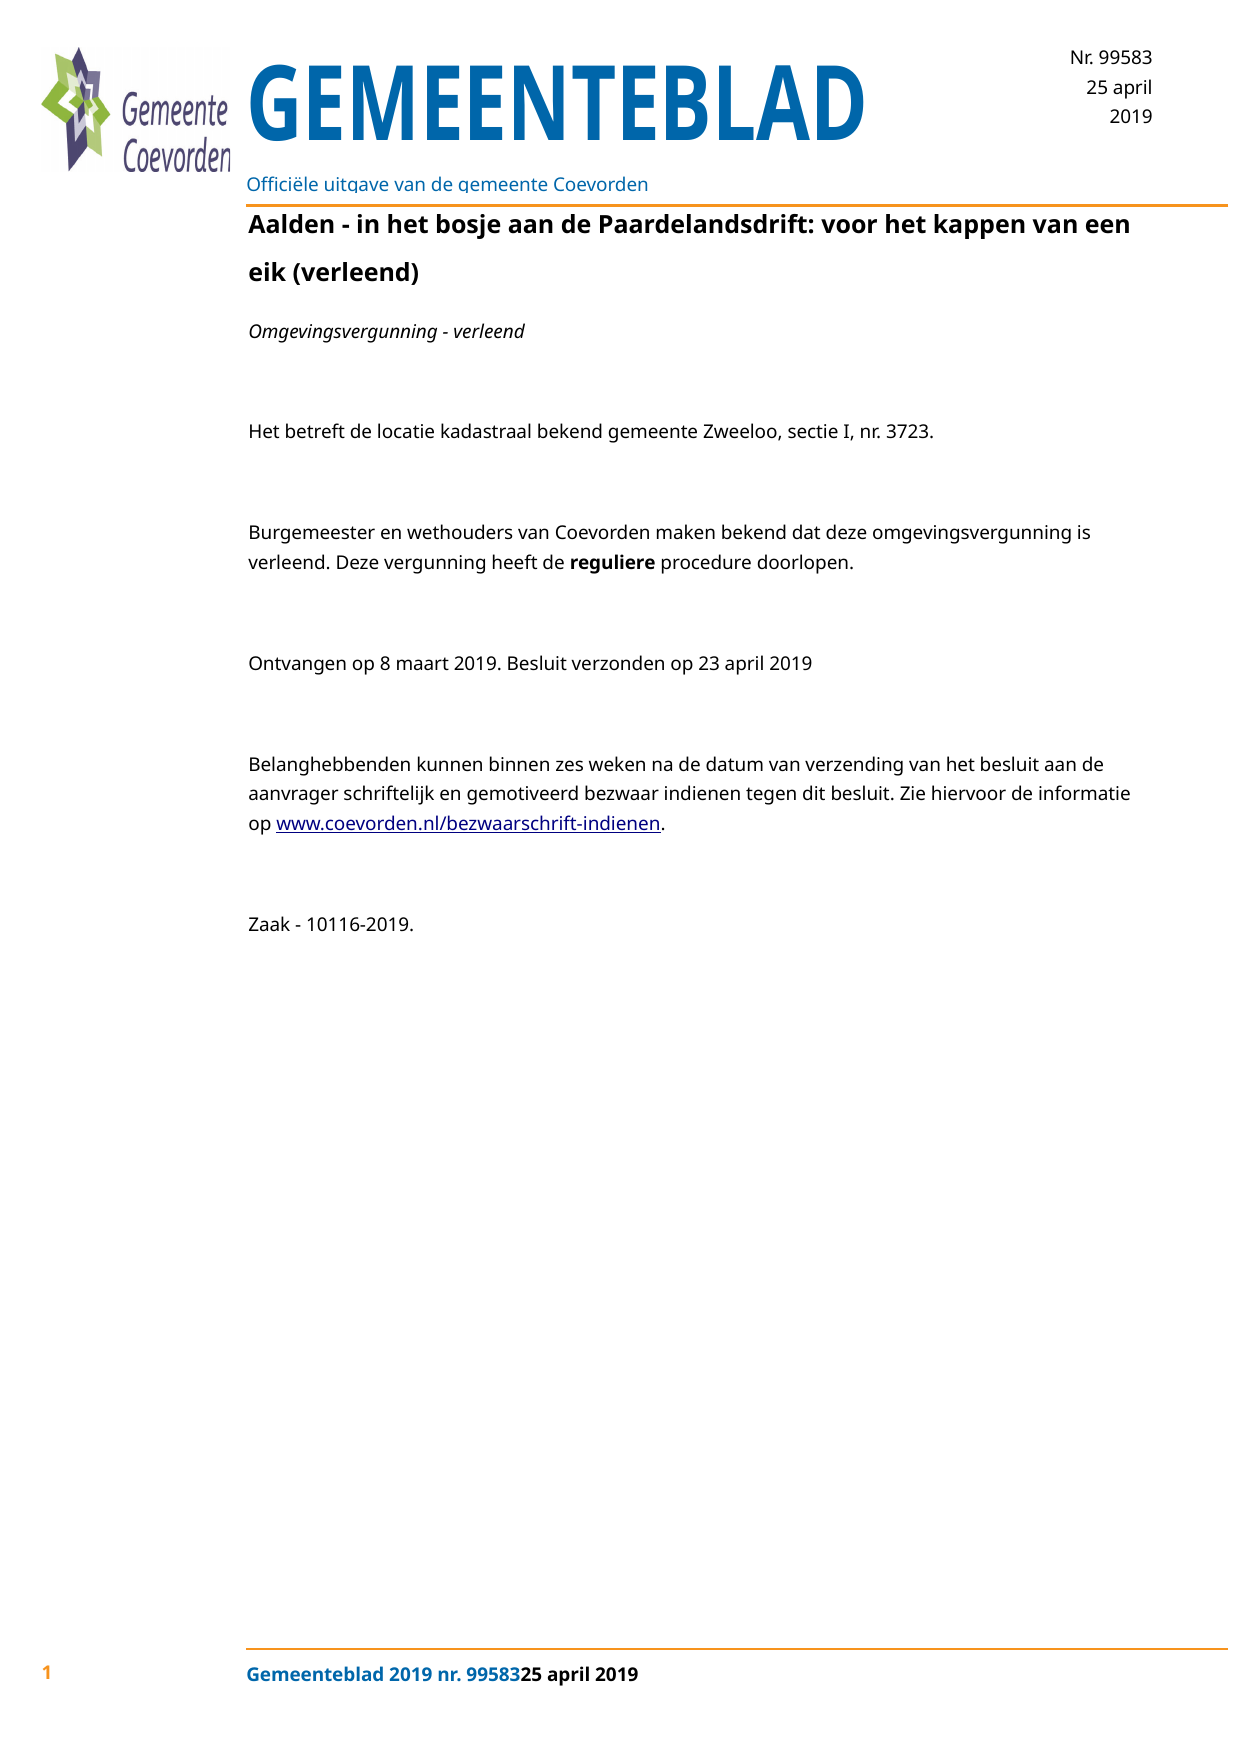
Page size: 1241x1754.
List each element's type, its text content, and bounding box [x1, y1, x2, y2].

text Aalden - in het bosje aan de Paardelandsdrift: voor het kappen van een eik (verleend) [248, 207, 1152, 288]
text Burgemeester en wethouders van Coevorden maken bekend dat deze omgevingsvergunning is verleend. Deze vergunning heeft de reguliere procedure doorlopen. [248, 519, 1152, 575]
text Omgevingsvergunning - verleend [248, 318, 1152, 344]
text Zaak - 10116-2019. [248, 911, 1152, 937]
text Het betreft de locatie kadastraal bekend gemeente Zweeloo, sectie I, nr. 3723. [248, 419, 1152, 444]
text Ontvangen op 8 maart 2019. Besluit verzonden op 23 april 2019 [248, 650, 1152, 676]
picture [41, 47, 231, 172]
text Belanghebbenden kunnen binnen zes weken na de datum van verzending van het besluit aan de aanvrager schriftelijk en gemotiveerd bezwaar indienen tegen dit besluit. Zie hiervoor de informatie op www.coevorden.nl/bezwaarschrift-indienen. [248, 751, 1152, 836]
